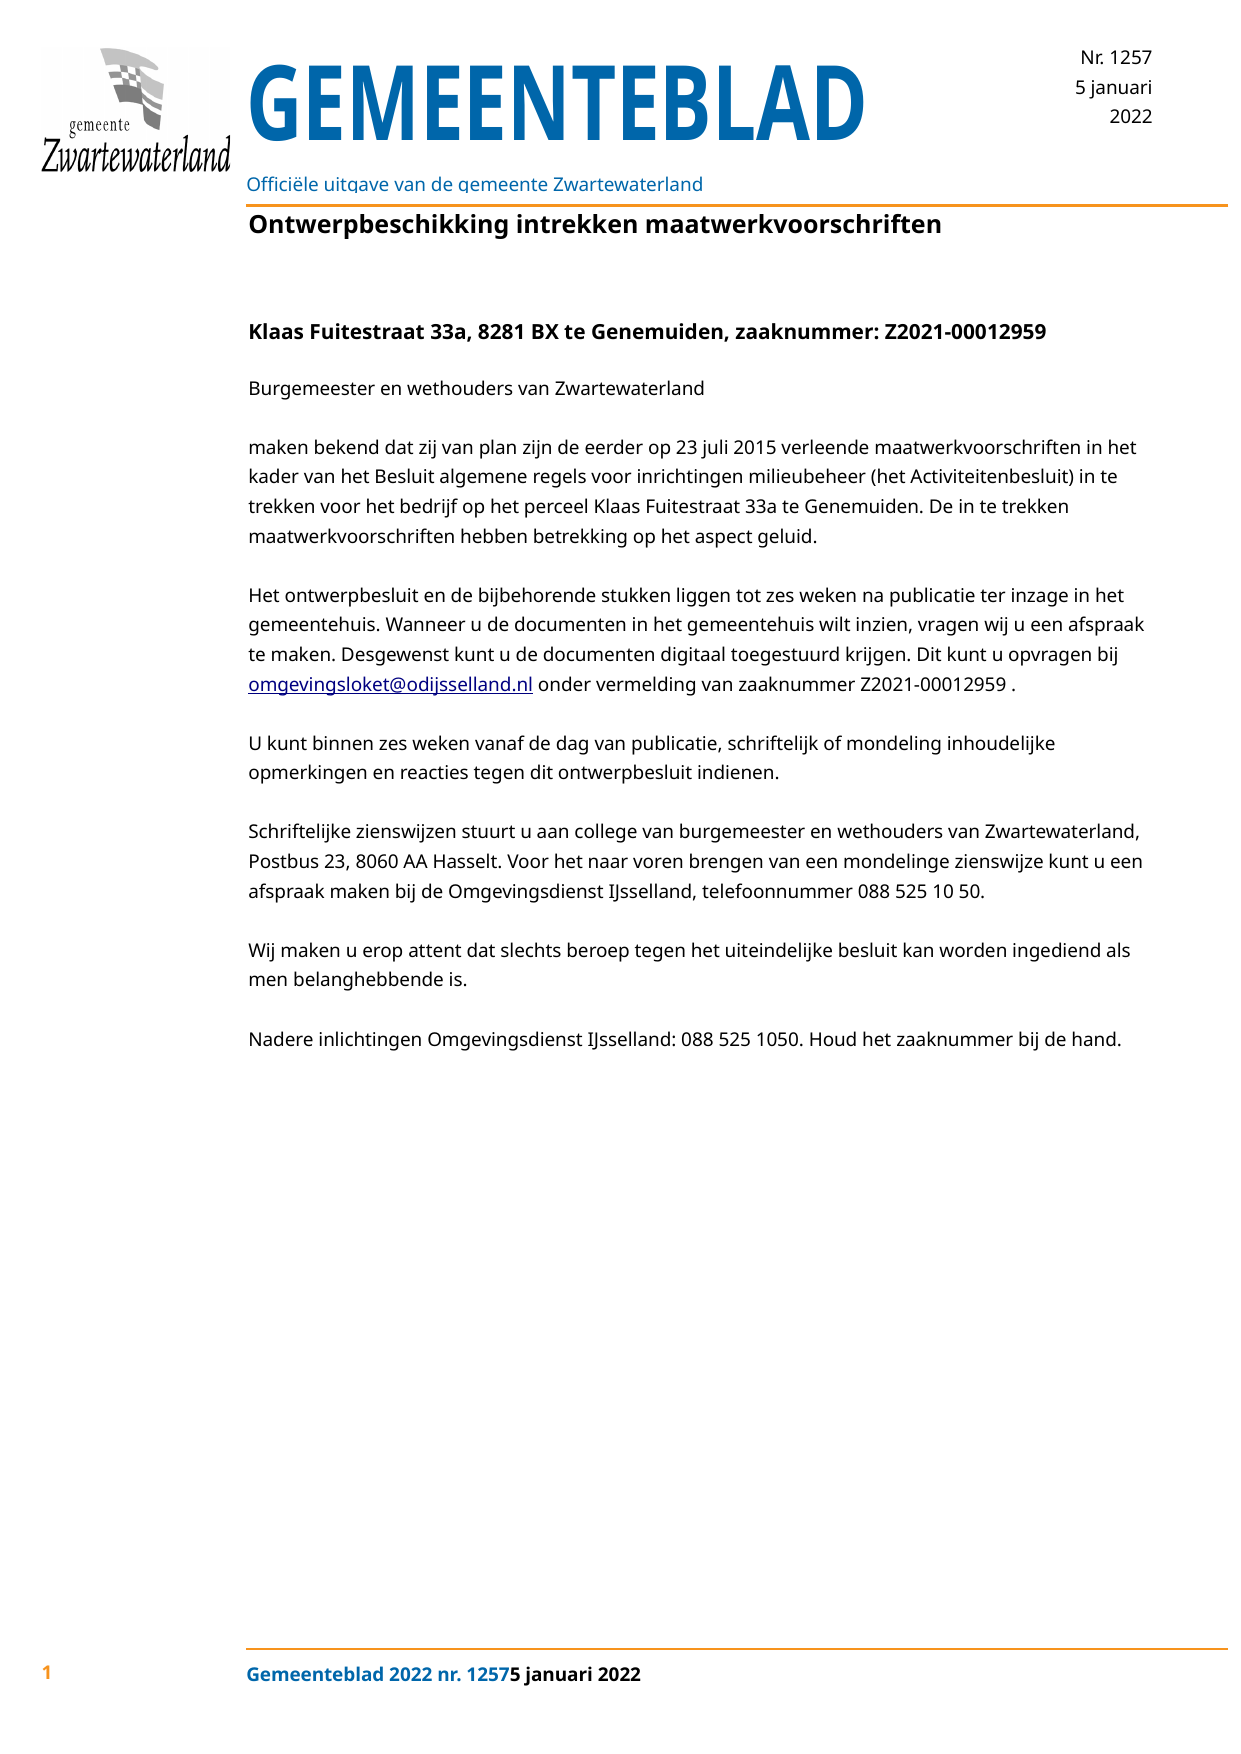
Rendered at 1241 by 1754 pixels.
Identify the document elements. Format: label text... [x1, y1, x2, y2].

text Het ontwerpbesluit en de bijbehorende stukken liggen tot zes weken na publicatie ter inzage in het gemeentehuis. Wanneer u de documenten in het gemeentehuis wilt inzien, vragen wij u een afspraak te maken. Desgewenst kunt u de documenten digitaal toegestuurd krijgen. Dit kunt u opvragen bij omgevingsloket@odijsselland.nl onder vermelding van zaaknummer Z2021-00012959 . [248, 582, 1152, 696]
text Wij ma­ken u erop at­tent dat slechts be­roep te­gen het uit­ein­de­lij­ke be­sluit kan wor­den in­ge­diend als men be­lang­heb­ben­de is. [248, 937, 1152, 992]
text Klaas Fuitestraat 33a, 8281 BX te Genemuiden, zaaknummer: Z2021-00012959 [248, 317, 1152, 345]
text maken bekend dat zij van plan zijn de eerder op 23 juli 2015 verleende maatwerkvoorschriften in het kader van het Besluit algemene regels voor inrichtingen milieubeheer (het Activiteitenbesluit) in te trekken voor het bedrijf op het perceel Klaas Fuitestraat 33a te Genemuiden. De in te trekken maatwerkvoorschriften hebben betrekking op het aspect geluid. [248, 434, 1152, 548]
picture [41, 47, 231, 172]
text Nadere inlichtingen Omgevingsdienst IJsselland: 088 525 1050. Houd het zaaknummer bij de hand. [248, 1026, 1152, 1051]
text Schriftelijke zienswijzen stuurt u aan college van burgemeester en wethouders van Zwartewaterland, Postbus 23, 8060 AA Hasselt. Voor het naar voren brengen van een mondelinge zienswijze kunt u een afspraak maken bij de Omgevingsdienst IJsselland, telefoonnummer 088 525 10 50. [248, 819, 1152, 903]
text U kunt binnen zes weken vanaf de dag van publicatie, schriftelijk of mondeling inhoudelijke opmerkingen en reacties tegen dit ontwerpbesluit indienen. [248, 730, 1152, 785]
text Burgemeester en wethouders van Zwartewaterland [248, 375, 1152, 401]
text Ontwerpbeschikking intrekken maatwerkvoorschriften [248, 207, 1152, 241]
